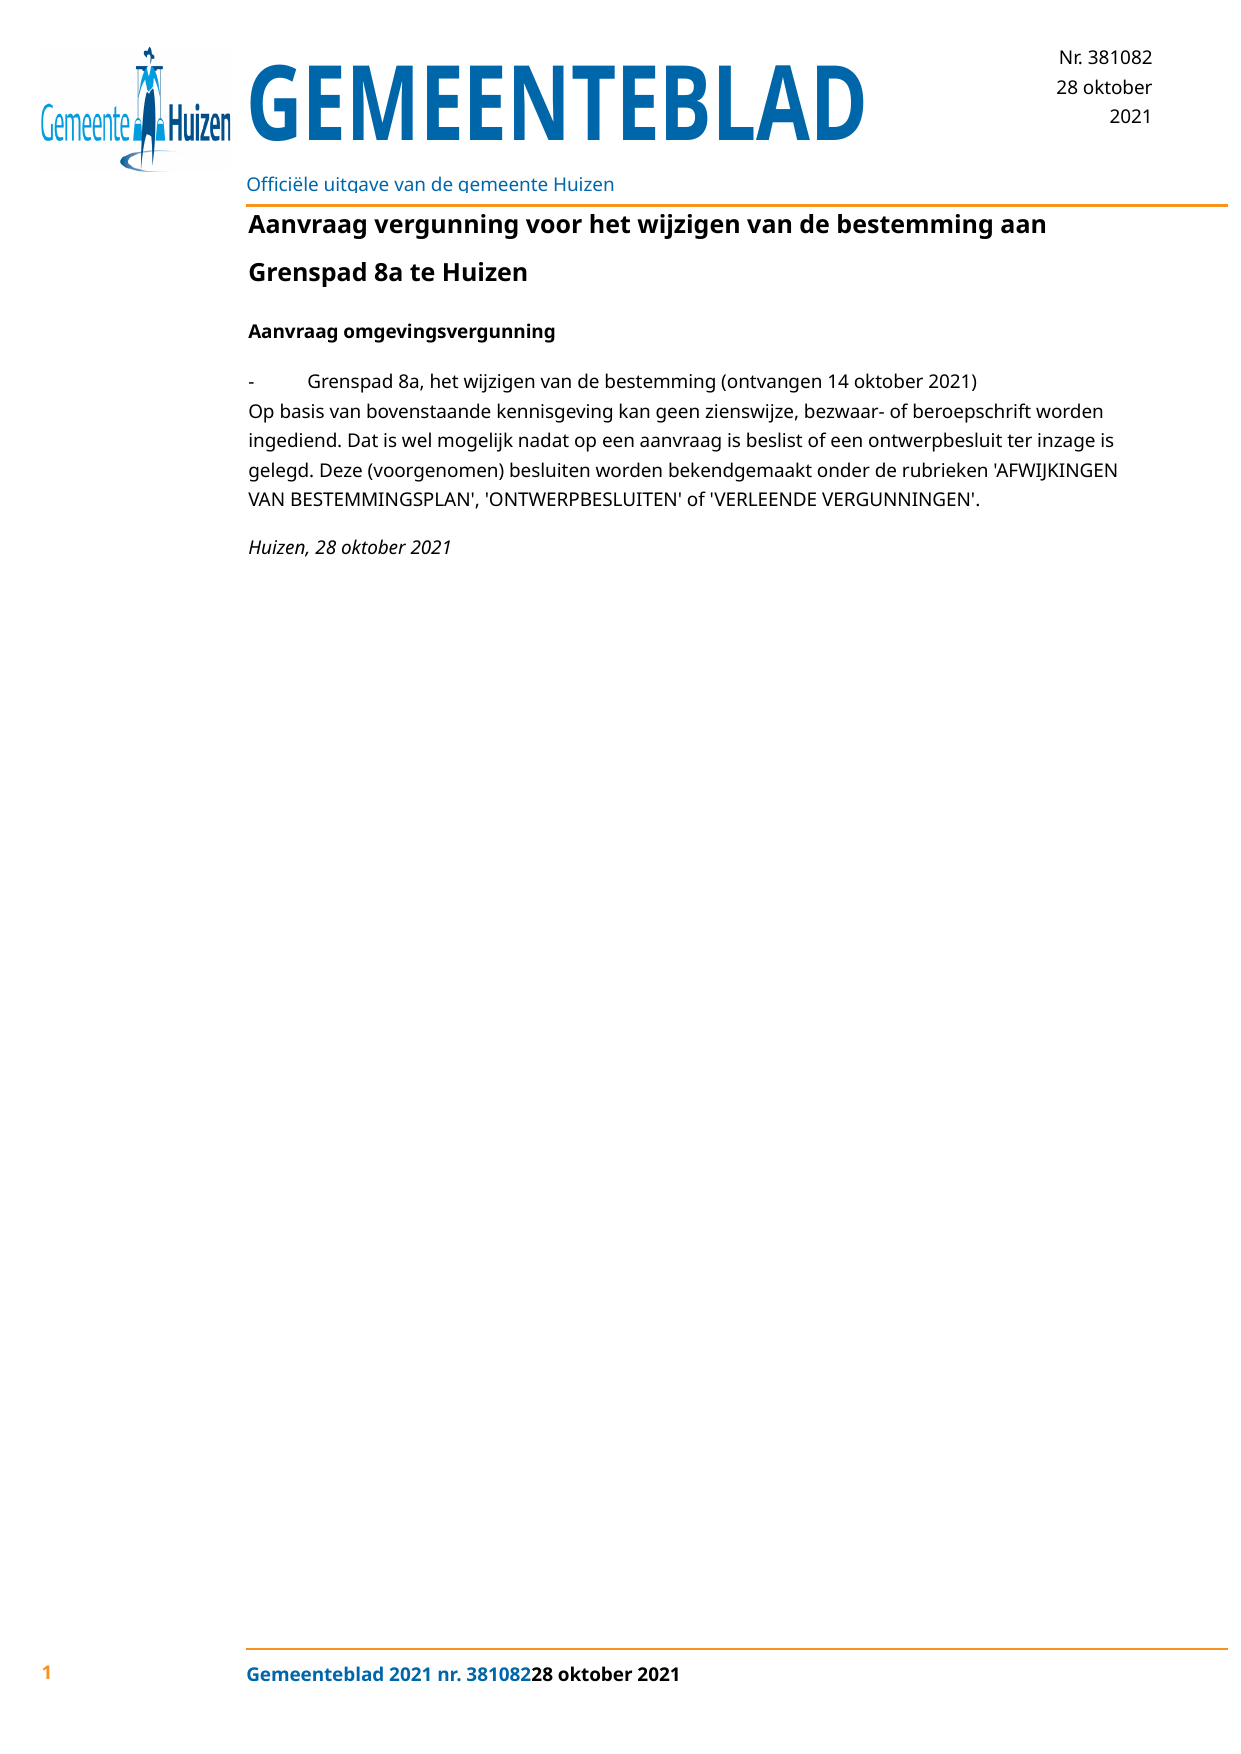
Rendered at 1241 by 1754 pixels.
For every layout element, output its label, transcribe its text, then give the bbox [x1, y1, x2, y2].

text Huizen, 28 oktober 2021 [248, 534, 1152, 560]
text Aanvraag omgevingsvergunning [248, 318, 1152, 344]
text Op basis van bovenstaande kennisgeving kan geen zienswijze, bezwaar- of beroepschrift worden ingediend. Dat is wel mogelijk nadat op een aanvraag is beslist of een ontwerpbesluit ter inzage is gelegd. Deze (voorgenomen) besluiten worden bekendgemaakt onder de rubrieken 'AFWIJKINGEN VAN BESTEMMINGSPLAN', 'ONTWERPBESLUITEN' of 'VERLEENDE VERGUNNINGEN'. [248, 398, 1152, 512]
list Grenspad 8a, het wijzigen van de bestemming (ontvangen 14 oktober 2021) [248, 368, 1152, 394]
picture [41, 47, 231, 172]
text Aanvraag vergunning voor het wijzigen van de bestemming aan Grenspad 8a te Huizen [248, 207, 1152, 288]
